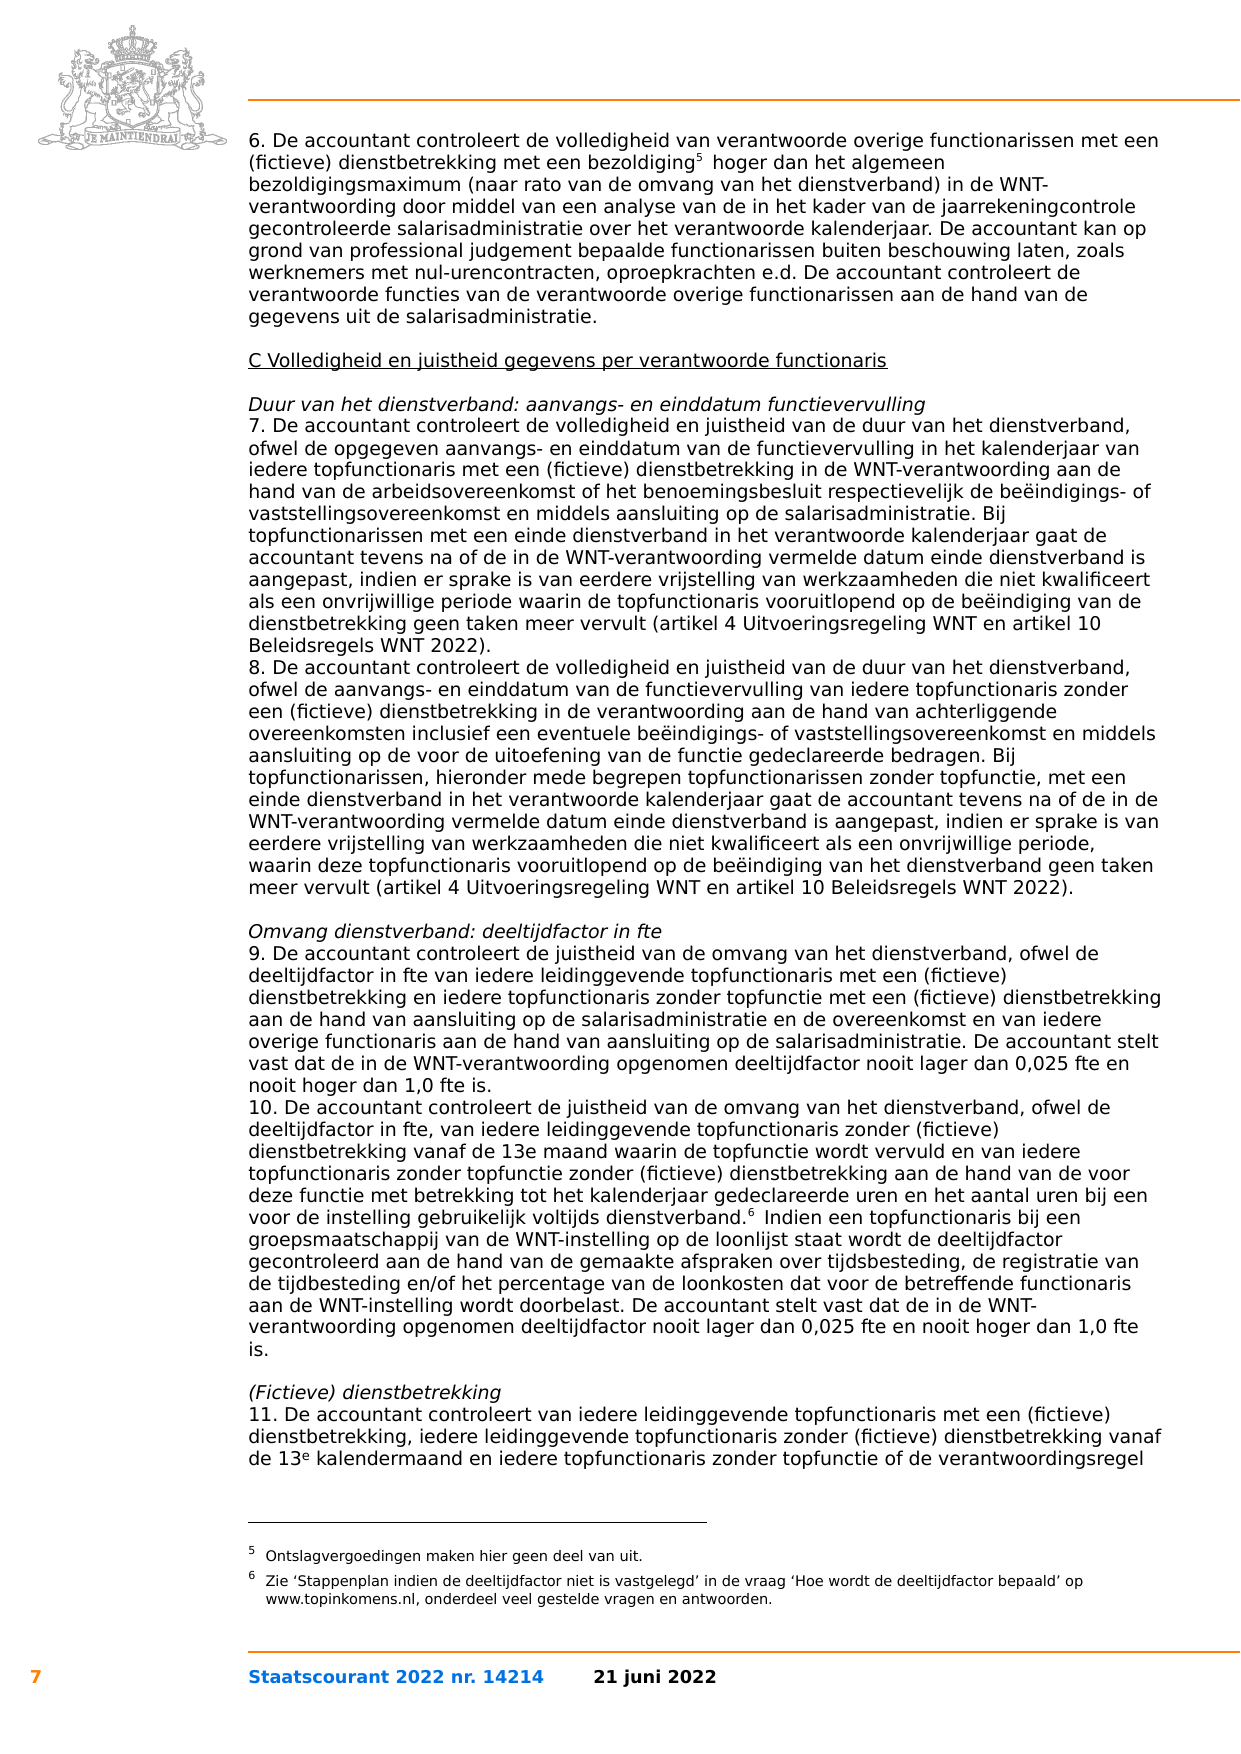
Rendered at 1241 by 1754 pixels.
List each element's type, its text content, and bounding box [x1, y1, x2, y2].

text 7. De accountant controleert de volledigheid en juistheid van de duur van het dienstverband, ofwel de opgegeven aanvangs- en einddatum van de functievervulling in het kalenderjaar van iedere topfunctionaris met een (fictieve) dienstbetrekking in de WNT-verantwoording aan de hand van de arbeidsovereenkomst of het benoemingsbesluit respectievelijk de beëindigings- of vaststellingsovereenkomst en middels aansluiting op de salarisadministratie. Bij topfunctionarissen met een einde dienstverband in het verantwoorde kalenderjaar gaat de accountant tevens na of de in de WNT-verantwoording vermelde datum einde dienstverband is aangepast, indien er sprake is van eerdere vrijstelling van werkzaamheden die niet kwalificeert als een onvrijwillige periode waarin de topfunctionaris vooruitlopend op de beëindiging van de dienstbetrekking geen taken meer vervult (artikel 4 Uitvoeringsregeling WNT en artikel 10 Beleidsregels WNT 2022). [248, 415, 1163, 657]
text 11. De accountant controleert van iedere leidinggevende topfunctionaris met een (fictieve) dienstbetrekking, iedere leidinggevende topfunctionaris zonder (fictieve) dienstbetrekking vanaf de 13e kalendermaand en iedere topfunctionaris zonder topfunctie of de verantwoordingsregel [248, 1404, 1163, 1470]
picture [38, 25, 227, 150]
text 10. De accountant controleert de juistheid van de omvang van het dienstverband, ofwel de deeltijdfactor in fte, van iedere leidinggevende topfunctionaris zonder (fictieve) dienstbetrekking vanaf de 13e maand waarin de topfunctie wordt vervuld en van iedere topfunctionaris zonder topfunctie zonder (fictieve) dienstbetrekking aan de hand van de voor deze functie met betrekking tot het kalenderjaar gedeclareerde uren en het aantal uren bij een voor de instelling gebruikelijk voltijds dienstverband. Indien een topfunctionaris bij een groepsmaatschappij van de WNT-instelling op de loonlijst staat wordt de deeltijdfactor gecontroleerd aan de hand van de gemaakte afspraken over tijdsbesteding, de registratie van de tijdbesteding en/of het percentage van de loonkosten dat voor de betreffende functionaris aan de WNT-instelling wordt doorbelast. De accountant stelt vast dat de in de WNT-verantwoording opgenomen deeltijdfactor nooit lager dan 0,025 fte en nooit hoger dan 1,0 fte is. [248, 1097, 1163, 1360]
subtitle (Fictieve) dienstbetrekking [248, 1382, 1163, 1404]
text Zie ‘Stappenplan indien de deeltijdfactor niet is vastgelegd’ in de vraag ‘Hoe wordt de deeltijdfactor bepaald’ op www.topinkomens.nl, onderdeel veel gestelde vragen en antwoorden. [248, 1569, 1163, 1608]
text 9. De accountant controleert de juistheid van de omvang van het dienstverband, ofwel de deeltijdfactor in fte van iedere leidinggevende topfunctionaris met een (fictieve) dienstbetrekking en iedere topfunctionaris zonder topfunctie met een (fictieve) dienstbetrekking aan de hand van aansluiting op de salarisadministratie en de overeenkomst en van iedere overige functionaris aan de hand van aansluiting op de salarisadministratie. De accountant stelt vast dat de in de WNT-verantwoording opgenomen deeltijdfactor nooit lager dan 0,025 fte en nooit hoger dan 1,0 fte is. [248, 943, 1163, 1097]
subtitle C Volledigheid en juistheid gegevens per verantwoorde functionaris [248, 349, 1163, 372]
subtitle Duur van het dienstverband: aanvangs- en einddatum functievervulling [248, 393, 1163, 415]
subtitle Omvang dienstverband: deeltijdfactor in fte [248, 921, 1163, 943]
text Ontslagvergoedingen maken hier geen deel van uit. [248, 1544, 1163, 1566]
text 6. De accountant controleert de volledigheid van verantwoorde overige functionarissen met een (fictieve) dienstbetrekking met een bezoldiging hoger dan het algemeen bezoldigingsmaximum (naar rato van de omvang van het dienstverband) in de WNT-verantwoording door middel van een analyse van de in het kader van de jaarrekeningcontrole gecontroleerde salarisadministratie over het verantwoorde kalenderjaar. De accountant kan op grond van professional judgement bepaalde functionarissen buiten beschouwing laten, zoals werknemers met nul-urencontracten, oproepkrachten e.d. De accountant controleert de verantwoorde functies van de verantwoorde overige functionarissen aan de hand van de gegevens uit de salarisadministratie. [248, 130, 1163, 328]
text 8. De accountant controleert de volledigheid en juistheid van de duur van het dienstverband, ofwel de aanvangs- en einddatum van de functievervulling van iedere topfunctionaris zonder een (fictieve) dienstbetrekking in de verantwoording aan de hand van achterliggende overeenkomsten inclusief een eventuele beëindigings- of vaststellingsovereenkomst en middels aansluiting op de voor de uitoefening van de functie gedeclareerde bedragen. Bij topfunctionarissen, hieronder mede begrepen topfunctionarissen zonder topfunctie, met een einde dienstverband in het verantwoorde kalenderjaar gaat de accountant tevens na of de in de WNT-verantwoording vermelde datum einde dienstverband is aangepast, indien er sprake is van eerdere vrijstelling van werkzaamheden die niet kwalificeert als een onvrijwillige periode, waarin deze topfunctionaris vooruitlopend op de beëindiging van het dienstverband geen taken meer vervult (artikel 4 Uitvoeringsregeling WNT en artikel 10 Beleidsregels WNT 2022). [248, 657, 1163, 899]
